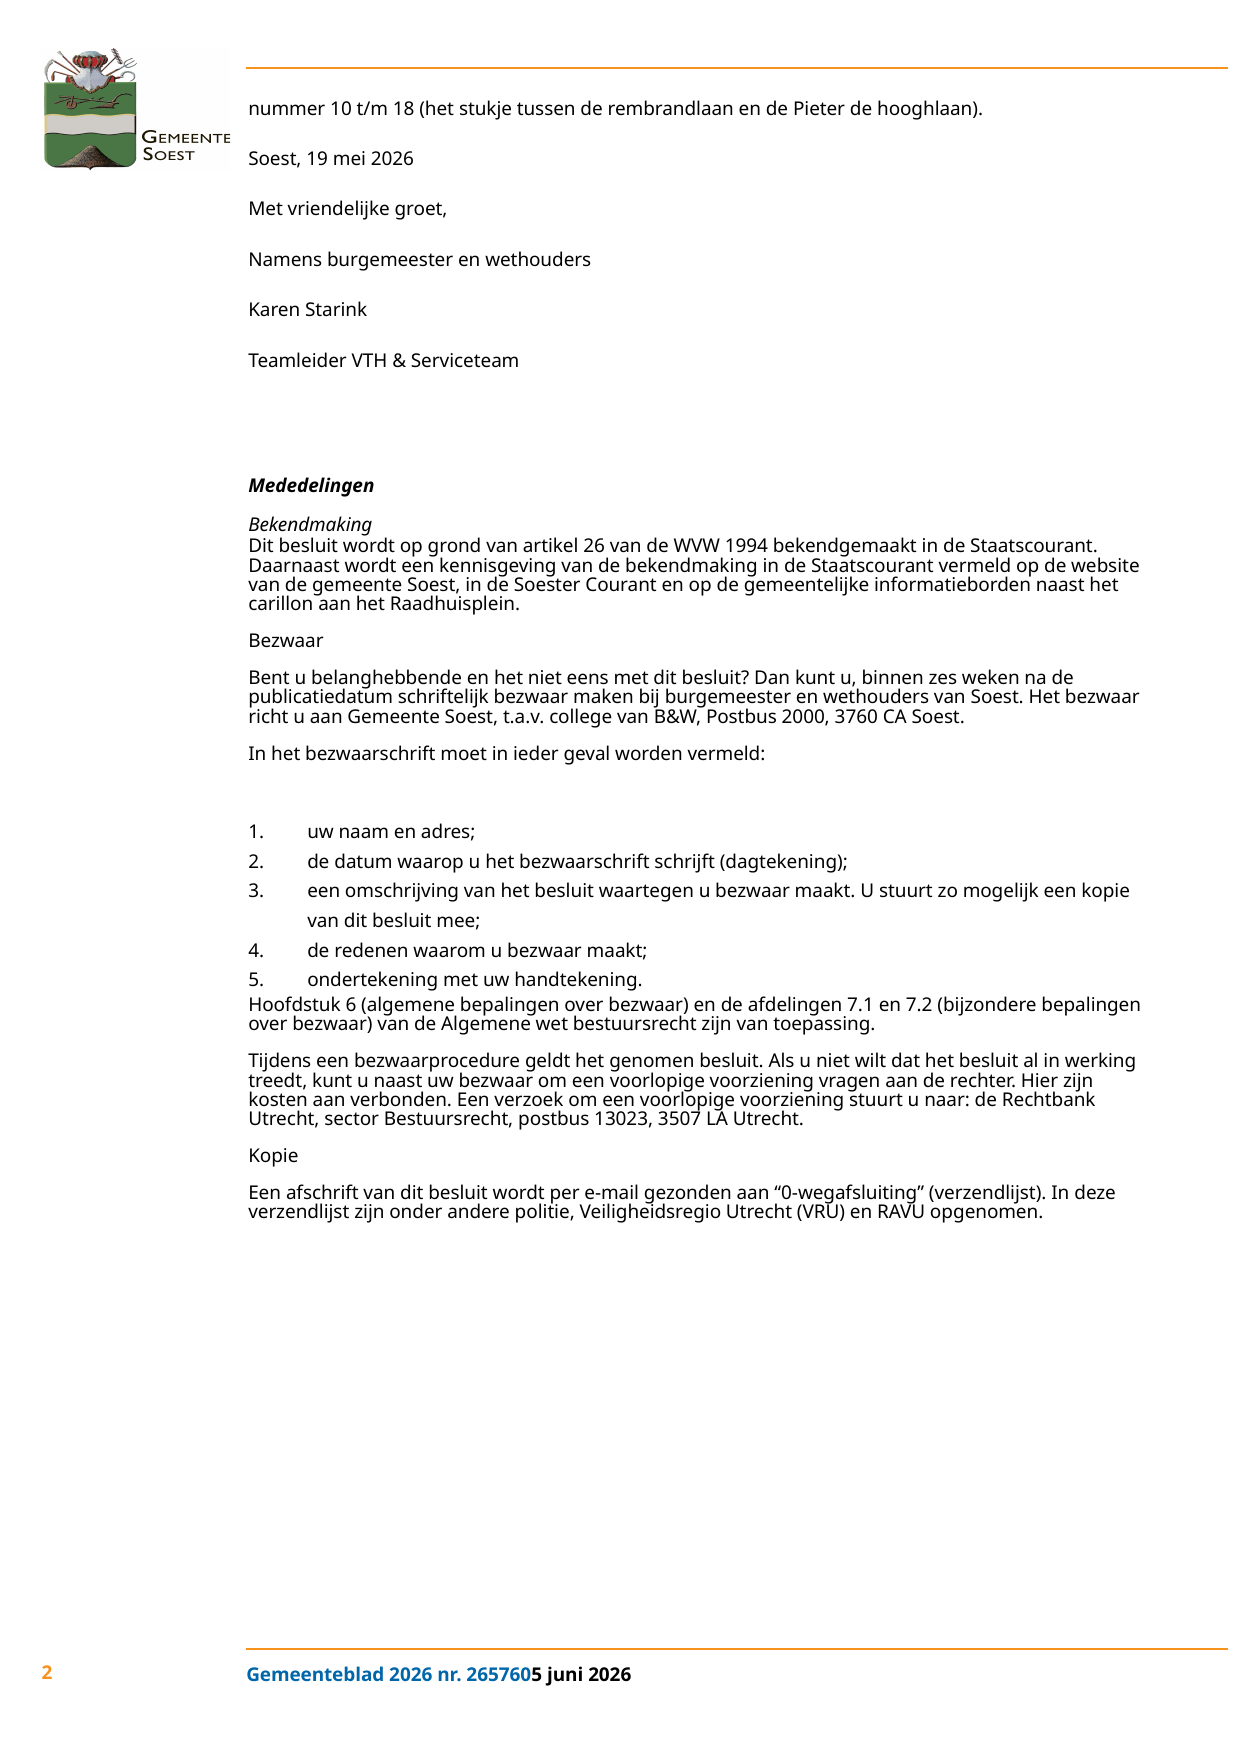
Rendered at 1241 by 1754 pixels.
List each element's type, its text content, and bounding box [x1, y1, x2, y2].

text Dit besluit wordt op grond van artikel 26 van de WVW 1994 bekendgemaakt in de Staatscourant. Daarnaast wordt een kennisgeving van de bekendmaking in de Staatscourant vermeld op de website van de gemeente Soest, in de Soester Courant en op de gemeentelijke informatieborden naast het carillon aan het Raadhuisplein. [248, 537, 1152, 614]
text Met vriendelijke groet, [248, 196, 1152, 221]
text Mededelingen [248, 472, 1152, 498]
text Bent u belanghebbende en het niet eens met dit besluit? Dan kunt u, binnen zes weken na de publicatiedatum schriftelijk bezwaar maken bij burgemeester en wethouders van Soest. Het bezwaar richt u aan Gemeente Soest, t.a.v. college van B&W, Postbus 2000, 3760 CA Soest. [248, 669, 1152, 727]
text Bezwaar [248, 632, 1152, 651]
text Teamleider VTH & Serviceteam [248, 347, 1152, 373]
text Bekendmaking [248, 512, 1152, 537]
text nummer 10 t/m 18 (het stukje tussen de rembrandlaan en de Pieter de hooghlaan). [248, 95, 1152, 121]
text Kopie [248, 1147, 1152, 1166]
text Karen Starink [248, 296, 1152, 322]
text Namens burgemeester en wethouders [248, 246, 1152, 272]
list uw naam en adres; [248, 818, 1152, 844]
picture [41, 47, 231, 172]
text In het bezwaarschrift moet in ieder geval worden vermeld: [248, 744, 1152, 764]
list een omschrijving van het besluit waartegen u bezwaar maakt. U stuurt zo mogelijk een kopie van dit besluit mee; [248, 878, 1152, 933]
text Een afschrift van dit besluit wordt per e-mail gezonden aan “0-wegafsluiting” (verzendlijst). In deze verzendlijst zijn onder andere politie, Veiligheidsregio Utrecht (VRU) en RAVU opgenomen. [248, 1184, 1152, 1223]
text Tijdens een bezwaarprocedure geldt het genomen besluit. Als u niet wilt dat het besluit al in werking treedt, kunt u naast uw bezwaar om een voorlopige voorziening vragen aan de rechter. Hier zijn kosten aan verbonden. Een verzoek om een voorlopige voorziening stuurt u naar: de Rechtbank Utrecht, sector Bestuursrecht, postbus 13023, 3507 LA Utrecht. [248, 1052, 1152, 1129]
list ondertekening met uw handtekening. [248, 966, 1152, 992]
list de redenen waarom u bezwaar maakt; [248, 937, 1152, 963]
text Hoofdstuk 6 (algemene bepalingen over bezwaar) en de afdelingen 7.1 en 7.2 (bijzondere bepalingen over bezwaar) van de Algemene wet bestuursrecht zijn van toepassing. [248, 996, 1152, 1034]
list de datum waarop u het bezwaarschrift schrijft (dagtekening); [248, 848, 1152, 874]
text Soest, 19 mei 2026 [248, 145, 1152, 171]
